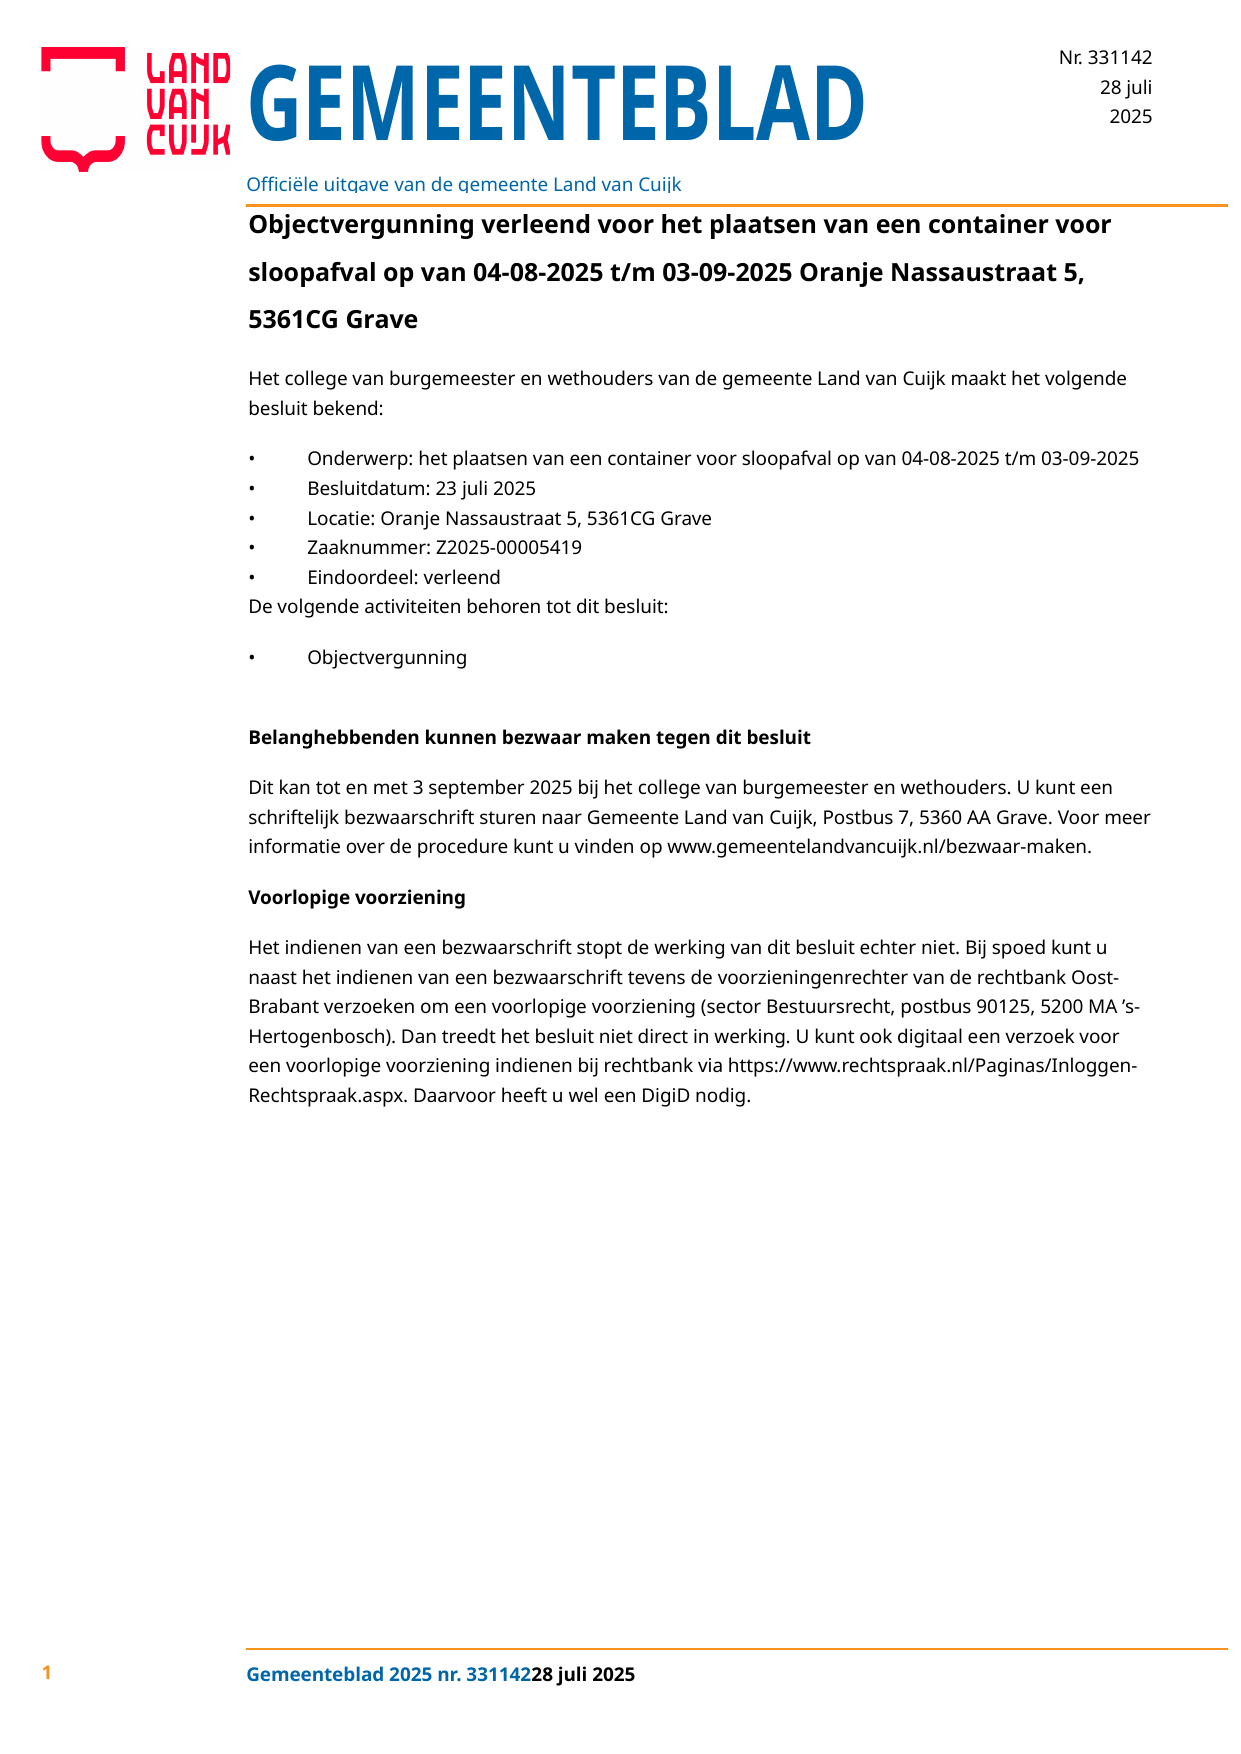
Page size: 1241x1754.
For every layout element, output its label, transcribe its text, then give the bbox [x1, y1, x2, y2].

text Belanghebbenden kunnen bezwaar maken tegen dit besluit [248, 724, 1152, 749]
list Eindoordeel: verleend [248, 564, 1152, 589]
text Dit kan tot en met 3 september 2025 bij het college van burgemeester en wethouders. U kunt een schriftelijk bezwaarschrift sturen naar Gemeente Land van Cuijk, Postbus 7, 5360 AA Grave. Voor meer informatie over de procedure kunt u vinden op www.gemeentelandvancuijk.nl/bezwaar-maken. [248, 774, 1152, 859]
picture [41, 47, 231, 172]
text Het college van burgemeester en wethouders van de gemeente Land van Cuijk maakt het volgende besluit bekend: [248, 366, 1152, 421]
list Onderwerp: het plaatsen van een container voor sloopafval op van 04-08-2025 t/m 03-09-2025 [248, 446, 1152, 471]
text Voorlopige voorziening [248, 884, 1152, 909]
list Besluitdatum: 23 juli 2025 [248, 475, 1152, 501]
text Het indienen van een bezwaarschrift stopt de werking van dit besluit echter niet. Bij spoed kunt u naast het indienen van een bezwaarschrift tevens de voorzieningenrechter van de rechtbank Oost-Brabant verzoeken om een voorlopige voorziening (sector Bestuursrecht, postbus 90125, 5200 MA ’s-Hertogenbosch). Dan treedt het besluit niet direct in werking. U kunt ook digitaal een verzoek voor een voorlopige voorziening indienen bij rechtbank via https://www.rechtspraak.nl/Paginas/Inloggen-Rechtspraak.aspx. Daarvoor heeft u wel een DigiD nodig. [248, 934, 1152, 1108]
list Zaaknummer: Z2025-00005419 [248, 534, 1152, 560]
list Locatie: Oranje Nassaustraat 5, 5361CG Grave [248, 505, 1152, 530]
text Objectvergunning verleend voor het plaatsen van een container voor sloopafval op van 04-08-2025 t/m 03-09-2025 Oranje Nassaustraat 5, 5361CG Grave [248, 207, 1152, 336]
text De volgende activiteiten behoren tot dit besluit: [248, 593, 1152, 619]
list Objectvergunning [248, 644, 1152, 669]
